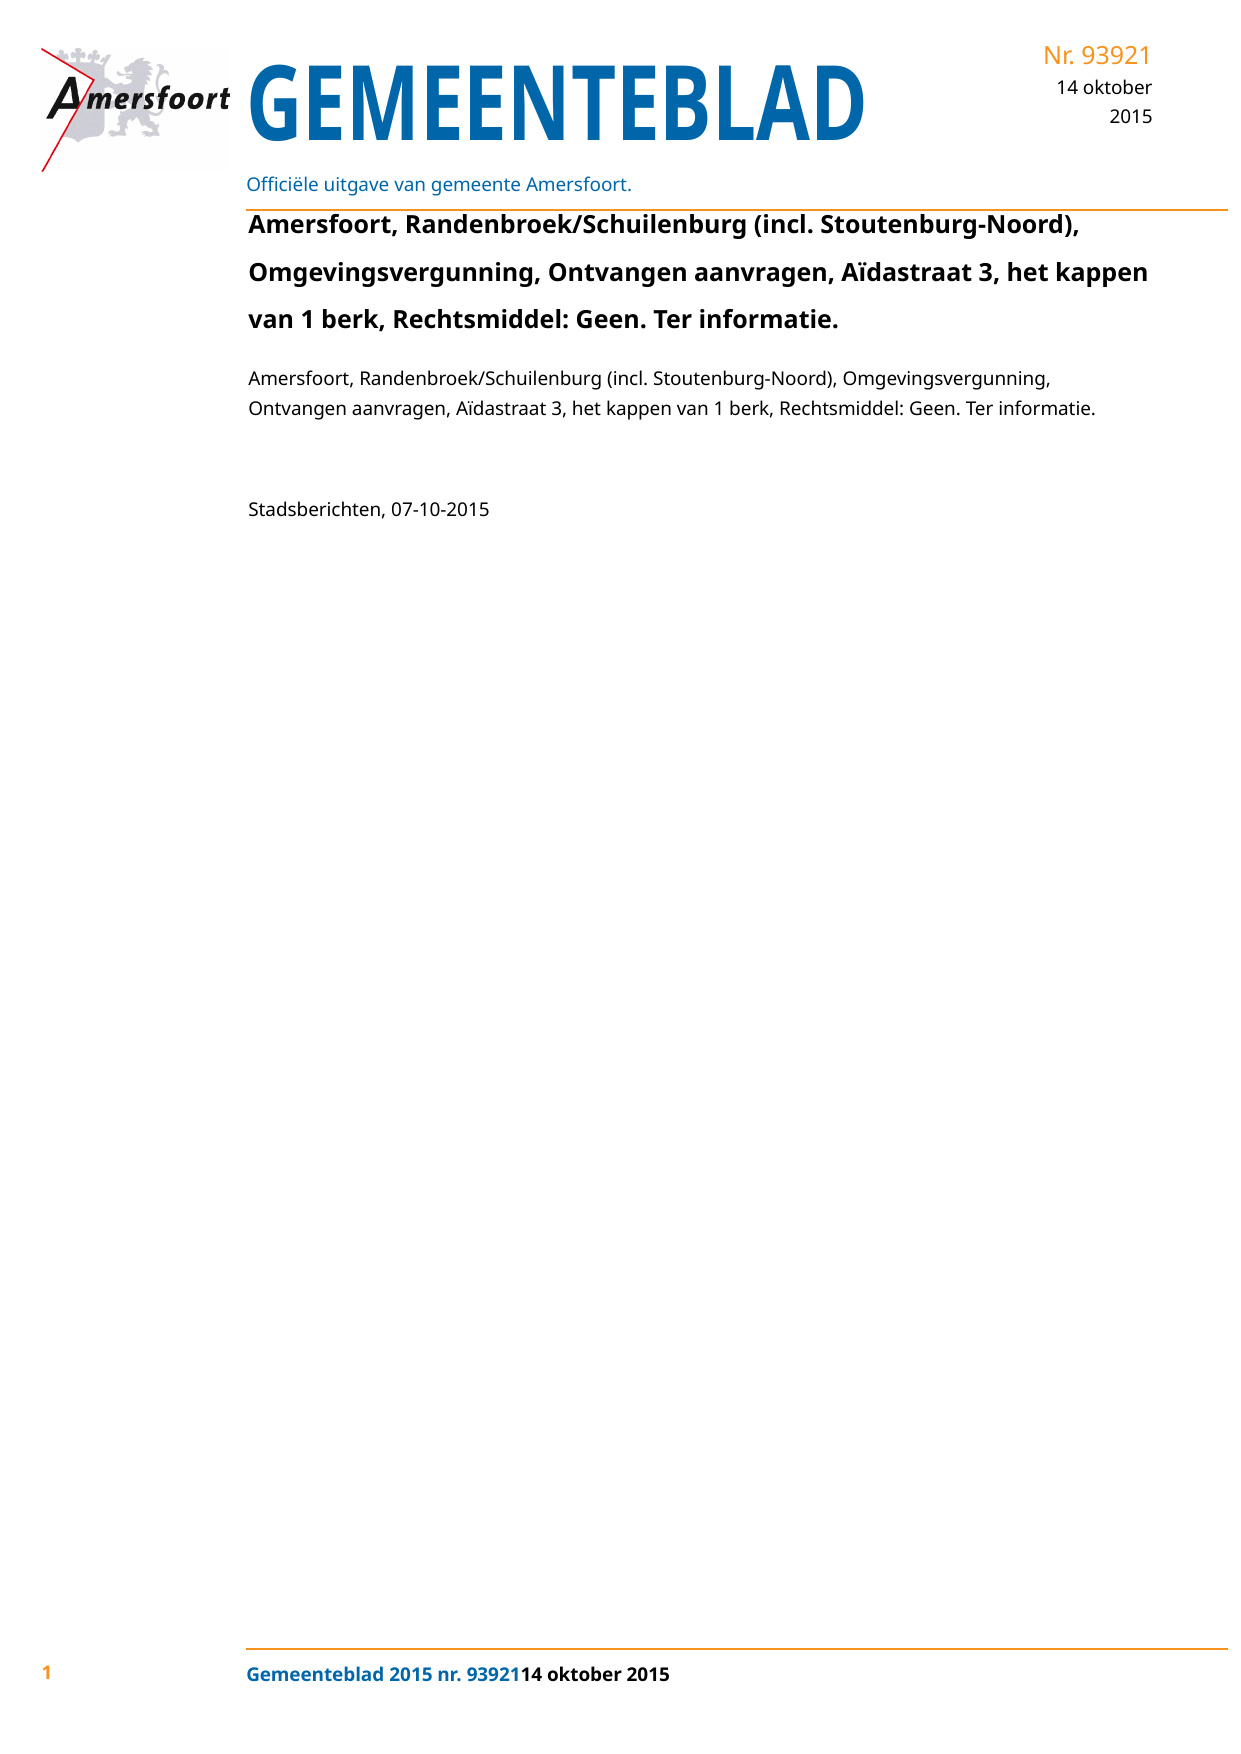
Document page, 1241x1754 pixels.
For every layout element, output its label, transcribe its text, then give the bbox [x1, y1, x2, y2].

text Amersfoort, Randenbroek/Schuilenburg (incl. Stoutenburg-Noord), Omgevingsvergunning, Ontvangen aanvragen, Aïdastraat 3, het kappen van 1 berk, Rechtsmiddel: Geen. Ter informatie. [248, 366, 1152, 421]
text Amersfoort, Randenbroek/Schuilenburg (incl. Stoutenburg-Noord), Omgevingsvergunning, Ontvangen aanvragen, Aïdastraat 3, het kappen van 1 berk, Rechtsmiddel: Geen. Ter informatie. [248, 211, 1152, 336]
picture [41, 47, 231, 172]
text Stadsberichten, 07-10-2015 [248, 496, 1152, 522]
